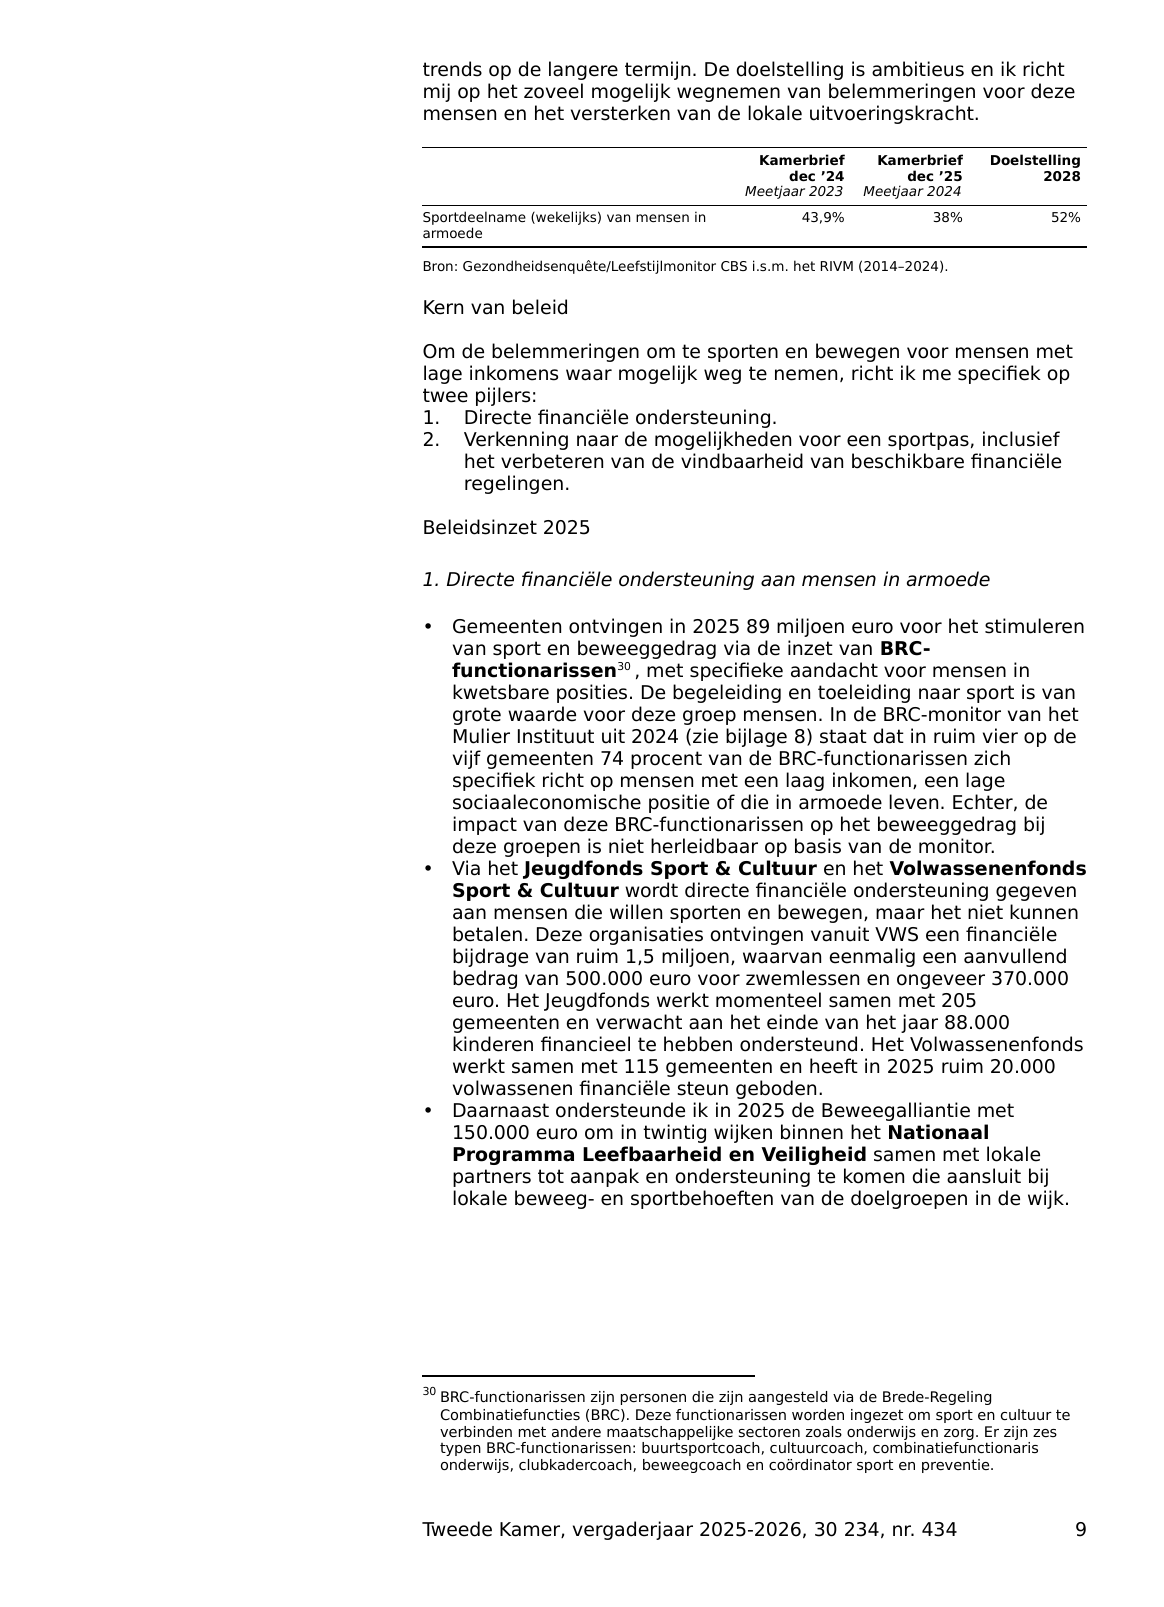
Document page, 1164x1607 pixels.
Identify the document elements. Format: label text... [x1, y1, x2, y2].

text trends op de langere termijn. De doelstelling is ambitieus en ik richt mij op het zoveel mogelijk wegnemen van belemmeringen voor deze mensen en het versterken van de lokale uitvoeringskracht. [422, 59, 1087, 125]
table_cell Bron: Gezondheidsenquête/Leefstijlmonitor CBS i.s.m. het RIVM (2014–2024). [422, 248, 1087, 275]
text • Via het Jeugdfonds Sport & Cultuur en het Volwassenenfonds Sport & Cultuur wordt directe financiële ondersteuning gegeven aan mensen die willen sporten en bewegen, maar het niet kunnen betalen. Deze organisaties ontvingen vanuit VWS een financiële bijdrage van ruim 1,5 miljoen, waarvan eenmalig een aanvullend bedrag van 500.000 euro voor zwemlessen en ongeveer 370.000 euro. Het Jeugdfonds werkt momenteel samen met 205 gemeenten en verwacht aan het einde van het jaar 88.000 kinderen financieel te hebben ondersteund. Het Volwassenenfonds werkt samen met 115 gemeenten en heeft in 2025 ruim 20.000 volwassenen financiële steun geboden. [422, 858, 1087, 1100]
table_cell 43,9% [732, 206, 850, 246]
subtitle Beleidsinzet 2025 [422, 517, 1087, 539]
text Om de belemmeringen om te sporten en bewegen voor mensen met lage inkomens waar mogelijk weg te nemen, richt ik me specifiek op twee pijlers: [422, 341, 1087, 407]
table_header [422, 148, 732, 204]
subtitle Kern van beleid [422, 297, 1087, 319]
table_header Doelstelling 2028 [969, 148, 1087, 204]
text 2. Verkenning naar de mogelijkheden voor een sportpas, inclusief het verbeteren van de vindbaarheid van beschikbare financiële regelingen. [422, 429, 1087, 495]
text • Gemeenten ontvingen in 2025 89 miljoen euro voor het stimuleren van sport en beweeggedrag via de inzet van BRC-functionarissen, met specifieke aandacht voor mensen in kwetsbare posities. De begeleiding en toeleiding naar sport is van grote waarde voor deze groep mensen. In de BRC-monitor van het Mulier Instituut uit 2024 (zie bijlage 8) staat dat in ruim vier op de vijf gemeenten 74 procent van de BRC-functionarissen zich specifiek richt op mensen met een laag inkomen, een lage sociaaleconomische positie of die in armoede leven. Echter, de impact van deze BRC-functionarissen op het beweeggedrag bij deze groepen is niet herleidbaar op basis van de monitor. [422, 616, 1087, 858]
table_header Kamerbrief dec ’25 Meetjaar 2024 [850, 148, 968, 204]
text 1. Directe financiële ondersteuning. [422, 407, 1087, 429]
table_cell 52% [969, 206, 1087, 246]
subtitle 1. Directe financiële ondersteuning aan mensen in armoede [422, 569, 1087, 591]
table_header Kamerbrief dec ’24 Meetjaar 2023 [732, 148, 850, 204]
table_cell Sportdeelname (wekelijks) van mensen in armoede [422, 206, 732, 246]
text • Daarnaast ondersteunde ik in 2025 de Beweegalliantie met 150.000 euro om in twintig wijken binnen het Nationaal Programma Leefbaarheid en Veiligheid samen met lokale partners tot aanpak en ondersteuning te komen die aansluit bij lokale beweeg- en sportbehoeften van de doelgroepen in de wijk. [422, 1100, 1087, 1210]
text BRC-functionarissen zijn personen die zijn aangesteld via de Brede-Regeling Combinatiefuncties (BRC). Deze functionarissen worden ingezet om sport en cultuur te verbinden met andere maatschappelijke sectoren zoals onderwijs en zorg. Er zijn zes typen BRC-functionarissen: buurtsportcoach, cultuurcoach, combinatiefunctionaris onderwijs, clubkadercoach, beweegcoach en coördinator sport en preventie. [422, 1385, 1087, 1474]
table_cell 38% [850, 206, 968, 246]
